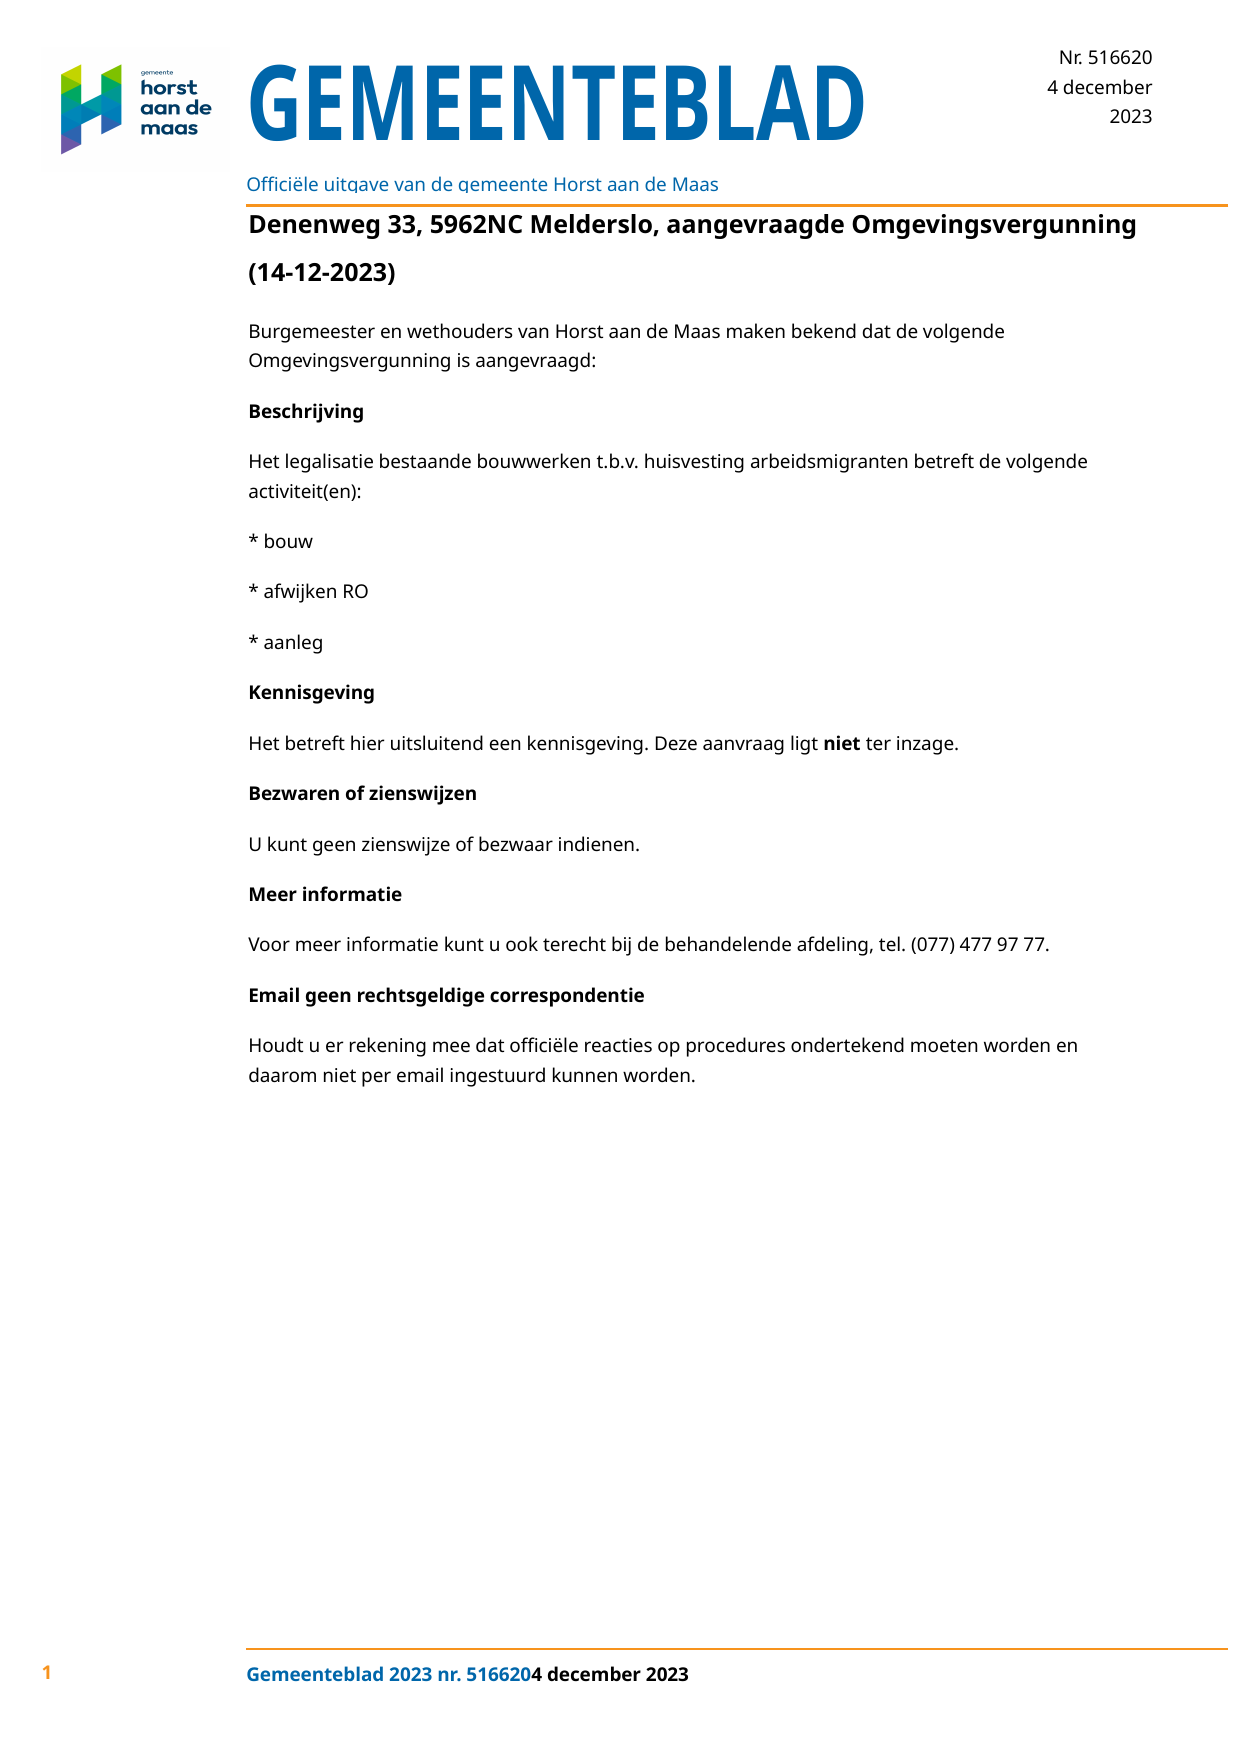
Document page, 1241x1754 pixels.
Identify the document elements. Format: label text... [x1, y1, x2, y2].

text Voor meer informatie kunt u ook terecht bij de behandelende afdeling, tel. (077) 477 97 77. [248, 932, 1152, 957]
text * bouw [248, 528, 1152, 554]
text Het legalisatie bestaande bouwwerken t.b.v. huisvesting arbeidsmigranten betreft de volgende activiteit(en): [248, 448, 1152, 504]
text Bezwaren of zienswijzen [248, 780, 1152, 806]
text Houdt u er rekening mee dat officiële reacties op procedures ondertekend moeten worden en daarom niet per email ingestuurd kunnen worden. [248, 1032, 1152, 1088]
text Burgemeester en wethouders van Horst aan de Maas maken bekend dat de volgende Omgevingsvergunning is aangevraagd: [248, 318, 1152, 373]
text Kennisgeving [248, 679, 1152, 705]
text Denenweg 33, 5962NC Melderslo, aangevraagde Omgevingsvergunning (14-12-2023) [248, 207, 1152, 288]
picture [41, 47, 231, 172]
text * aanleg [248, 629, 1152, 655]
text Email geen rechtsgeldige correspondentie [248, 982, 1152, 1008]
text * afwijken RO [248, 579, 1152, 604]
text Het betreft hier uitsluitend een kennisgeving. Deze aanvraag ligt niet ter inzage. [248, 730, 1152, 756]
text Beschrijving [248, 398, 1152, 424]
text Meer informatie [248, 881, 1152, 907]
text U kunt geen zienswijze of bezwaar indienen. [248, 831, 1152, 857]
